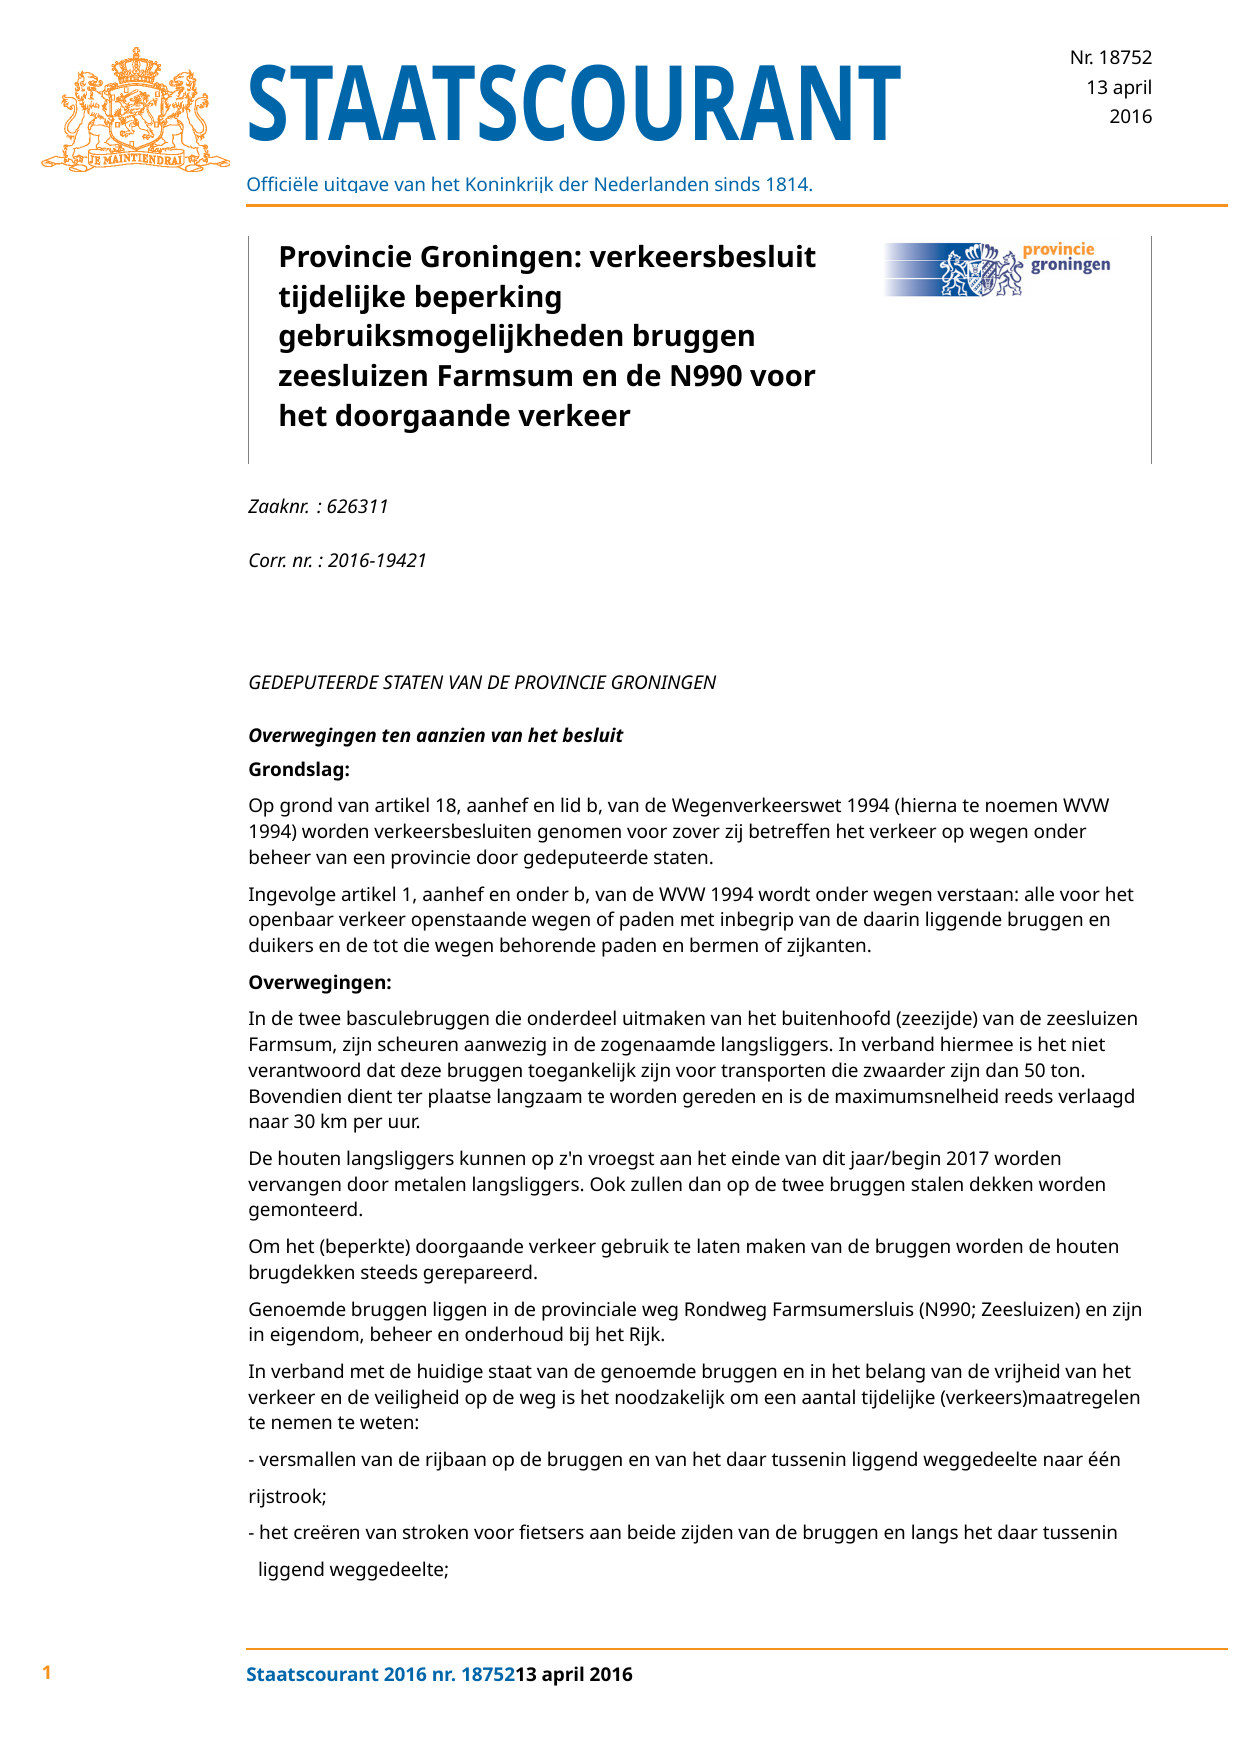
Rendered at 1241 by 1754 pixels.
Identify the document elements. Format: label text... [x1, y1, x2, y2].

table_header Provincie Groningen: verkeersbesluit tijdelijke beperking gebruiksmogelijkheden bruggen zeesluizen Farmsum en de N990 voor het doorgaande verkeer [249, 236, 850, 464]
text Ingevolge artikel 1, aanhef en onder b, van de WVW 1994 wordt onder wegen verstaan: alle voor het openbaar verkeer openstaande wegen of paden met inbegrip van de daarin liggende bruggen en duikers en de tot die wegen behorende paden en bermen of zijkanten. [248, 881, 1152, 958]
text Op grond van artikel 18, aanhef en lid b, van de Wegenverkeerswet 1994 (hierna te noemen WVW 1994) worden verkeersbesluiten genomen voor zover zij betreffen het verkeer op wegen onder beheer van een provincie door gedeputeerde staten. [248, 793, 1152, 870]
text In de twee basculebruggen die onderdeel uitmaken van het buitenhoofd (zeezijde) van de zeesluizen Farmsum, zijn scheuren aanwezig in de zogenaamde langsliggers. In verband hiermee is het niet verantwoord dat deze bruggen toegankelijk zijn voor transporten die zwaarder zijn dan 50 ton. Bovendien dient ter plaatse langzaam te worden gereden en is de maximumsnelheid reeds verlaagd naar 30 km per uur. [248, 1006, 1152, 1134]
text - het creëren van stroken voor fietsers aan beide zijden van de bruggen en langs het daar tussenin [248, 1519, 1152, 1545]
text Corr. nr. : 2016-19421 [248, 547, 1152, 573]
text rijstrook; [248, 1483, 1152, 1509]
text - versmallen van de rijbaan op de bruggen en van het daar tussenin liggend weggedeelte naar één [248, 1446, 1152, 1472]
text GEDEPUTEERDE STATEN VAN DE PROVINCIE GRONINGEN [248, 669, 1152, 695]
table_header [850, 236, 1151, 464]
text Grondslag: [248, 756, 1152, 782]
text Zaaknr. : 626311 [248, 493, 1152, 519]
text Om het (beperkte) doorgaande verkeer gebruik te laten maken van de bruggen worden de houten brugdekken steeds gerepareerd. [248, 1233, 1152, 1285]
text In verband met de huidige staat van de genoemde bruggen en in het belang van de vrijheid van het verkeer en de veiligheid op de weg is het noodzakelijk om een aantal tijdelijke (verkeers)maatregelen te nemen te weten: [248, 1358, 1152, 1435]
text Genoemde bruggen liggen in de provinciale weg Rondweg Farmsumersluis (N990; Zeesluizen) en zijn in eigendom, beheer en onderhoud bij het Rijk. [248, 1296, 1152, 1347]
text De houten langsliggers kunnen op z'n vroegst aan het einde van dit jaar/begin 2017 worden vervangen door metalen langsliggers. Ook zullen dan op de twee bruggen stalen dekken worden gemonteerd. [248, 1145, 1152, 1222]
picture [41, 47, 231, 172]
text Overwegingen: [248, 969, 1152, 995]
text Overwegingen ten aanzien van het besluit [248, 722, 1152, 748]
text liggend weggedeelte; [248, 1556, 1152, 1582]
picture [882, 236, 1119, 303]
